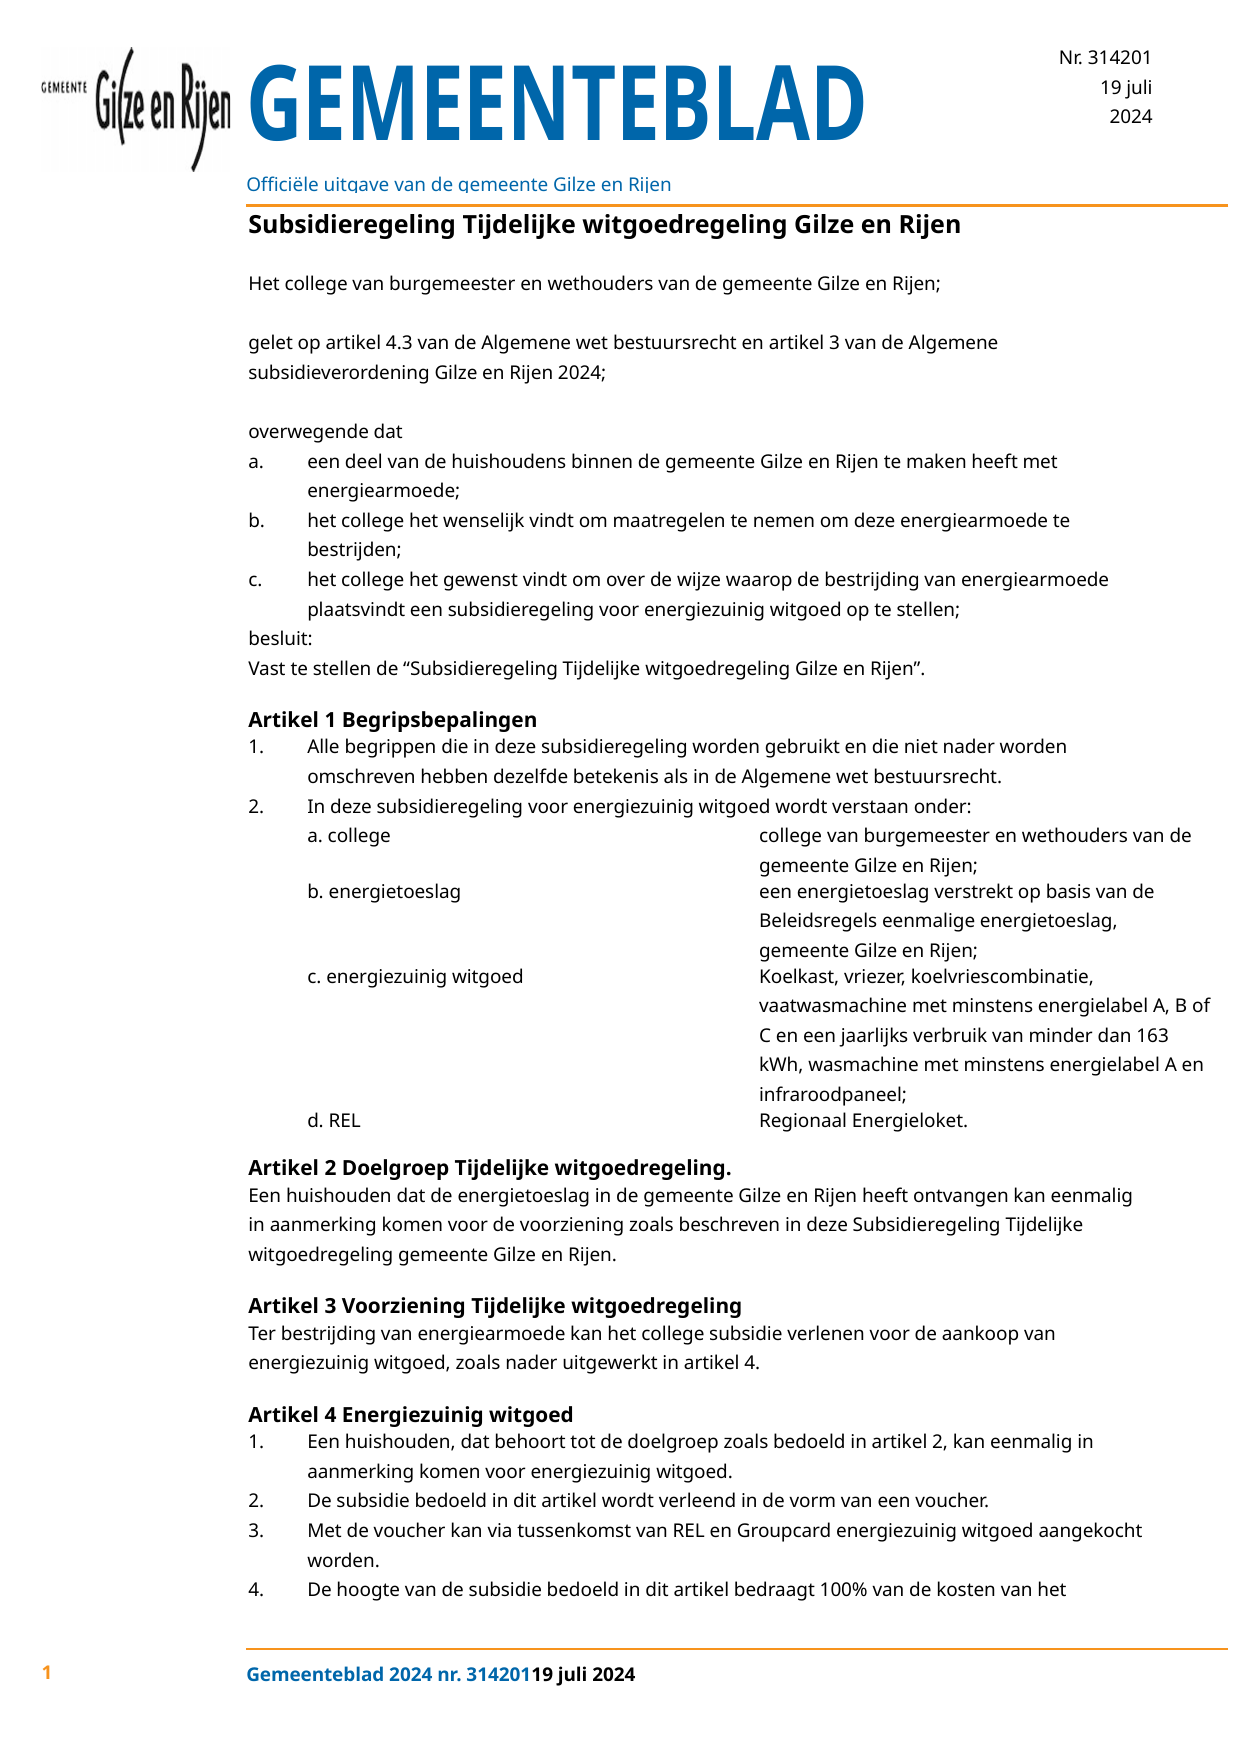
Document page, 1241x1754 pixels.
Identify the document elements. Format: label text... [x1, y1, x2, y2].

table_cell Koelkast, vriezer, koelvriescombinatie, vaatwasmachine met minstens energielabel A, B of C en een jaarlijks verbruik van minder dan 163 kWh, wasmachine met minstens energielabel A en infraroodpaneel; [759, 963, 1211, 1107]
text Artikel 3 Voorziening Tijdelijke witgoedregeling [248, 1292, 1152, 1320]
list een deel van de huishoudens binnen de gemeente Gilze en Rijen te maken heeft met energiearmoede; [248, 448, 1152, 503]
table_cell een energietoeslag verstrekt op basis van de Beleidsregels eenmalige energietoeslag, gemeente Gilze en Rijen; [759, 878, 1211, 963]
text Ter bestrijding van energiearmoede kan het college subsidie verlenen voor de aankoop van energiezuinig witgoed, zoals nader uitgewerkt in artikel 4. [248, 1320, 1152, 1375]
text gelet op artikel 4.3 van de Algemene wet bestuursrecht en artikel 3 van de Algemene subsidieverordening Gilze en Rijen 2024; [248, 329, 1152, 385]
table_cell d. REL [307, 1107, 759, 1133]
list Een huishouden, dat behoort tot de doelgroep zoals bedoeld in artikel 2, kan eenmalig in aanmerking komen voor energiezuinig witgoed. [248, 1428, 1152, 1484]
picture [41, 47, 231, 172]
list Alle begrippen die in deze subsidieregeling worden gebruikt en die niet nader worden omschreven hebben dezelfde betekenis als in de Algemene wet bestuursrecht. [248, 734, 1152, 789]
list De subsidie bedoeld in dit artikel wordt verleend in de vorm van een voucher. [248, 1488, 1152, 1513]
table_cell c. energiezuinig witgoed [307, 963, 759, 1107]
text Artikel 4 Energiezuinig witgoed [248, 1400, 1152, 1428]
text overwegende dat [248, 418, 1152, 444]
table_header a. college [307, 823, 759, 878]
table_header college van burgemeester en wethouders van de gemeente Gilze en Rijen; [759, 823, 1211, 878]
text besluit: [248, 625, 1152, 651]
text Artikel 2 Doelgroep Tijdelijke witgoedregeling. [248, 1153, 1152, 1182]
table_cell b. energietoeslag [307, 878, 759, 963]
text Vast te stellen de “Subsidieregeling Tijdelijke witgoedregeling Gilze en Rijen”. [248, 655, 1152, 681]
list het college het gewenst vindt om over de wijze waarop de bestrijding van energiearmoede plaatsvindt een subsidieregeling voor energiezuinig witgoed op te stellen; [248, 566, 1152, 621]
table_cell Regionaal Energieloket. [759, 1107, 1211, 1133]
text Een huishouden dat de energietoeslag in de gemeente Gilze en Rijen heeft ontvangen kan eenmalig in aanmerking komen voor de voorziening zoals beschreven in deze Subsidieregeling Tijdelijke witgoedregeling gemeente Gilze en Rijen. [248, 1182, 1152, 1267]
text Subsidieregeling Tijdelijke witgoedregeling Gilze en Rijen [248, 207, 1152, 241]
text Artikel 1 Begripsbepalingen [248, 705, 1152, 734]
list In deze subsidieregeling voor energiezuinig witgoed wordt verstaan onder: [248, 793, 1152, 819]
list Met de voucher kan via tussenkomst van REL en Groupcard energiezuinig witgoed aangekocht worden. [248, 1517, 1152, 1572]
text Het college van burgemeester en wethouders van de gemeente Gilze en Rijen; [248, 270, 1152, 296]
list het college het wenselijk vindt om maatregelen te nemen om deze energiearmoede te bestrijden; [248, 507, 1152, 562]
list De hoogte van de subsidie bedoeld in dit artikel bedraagt 100% van de kosten van het [248, 1576, 1152, 1602]
